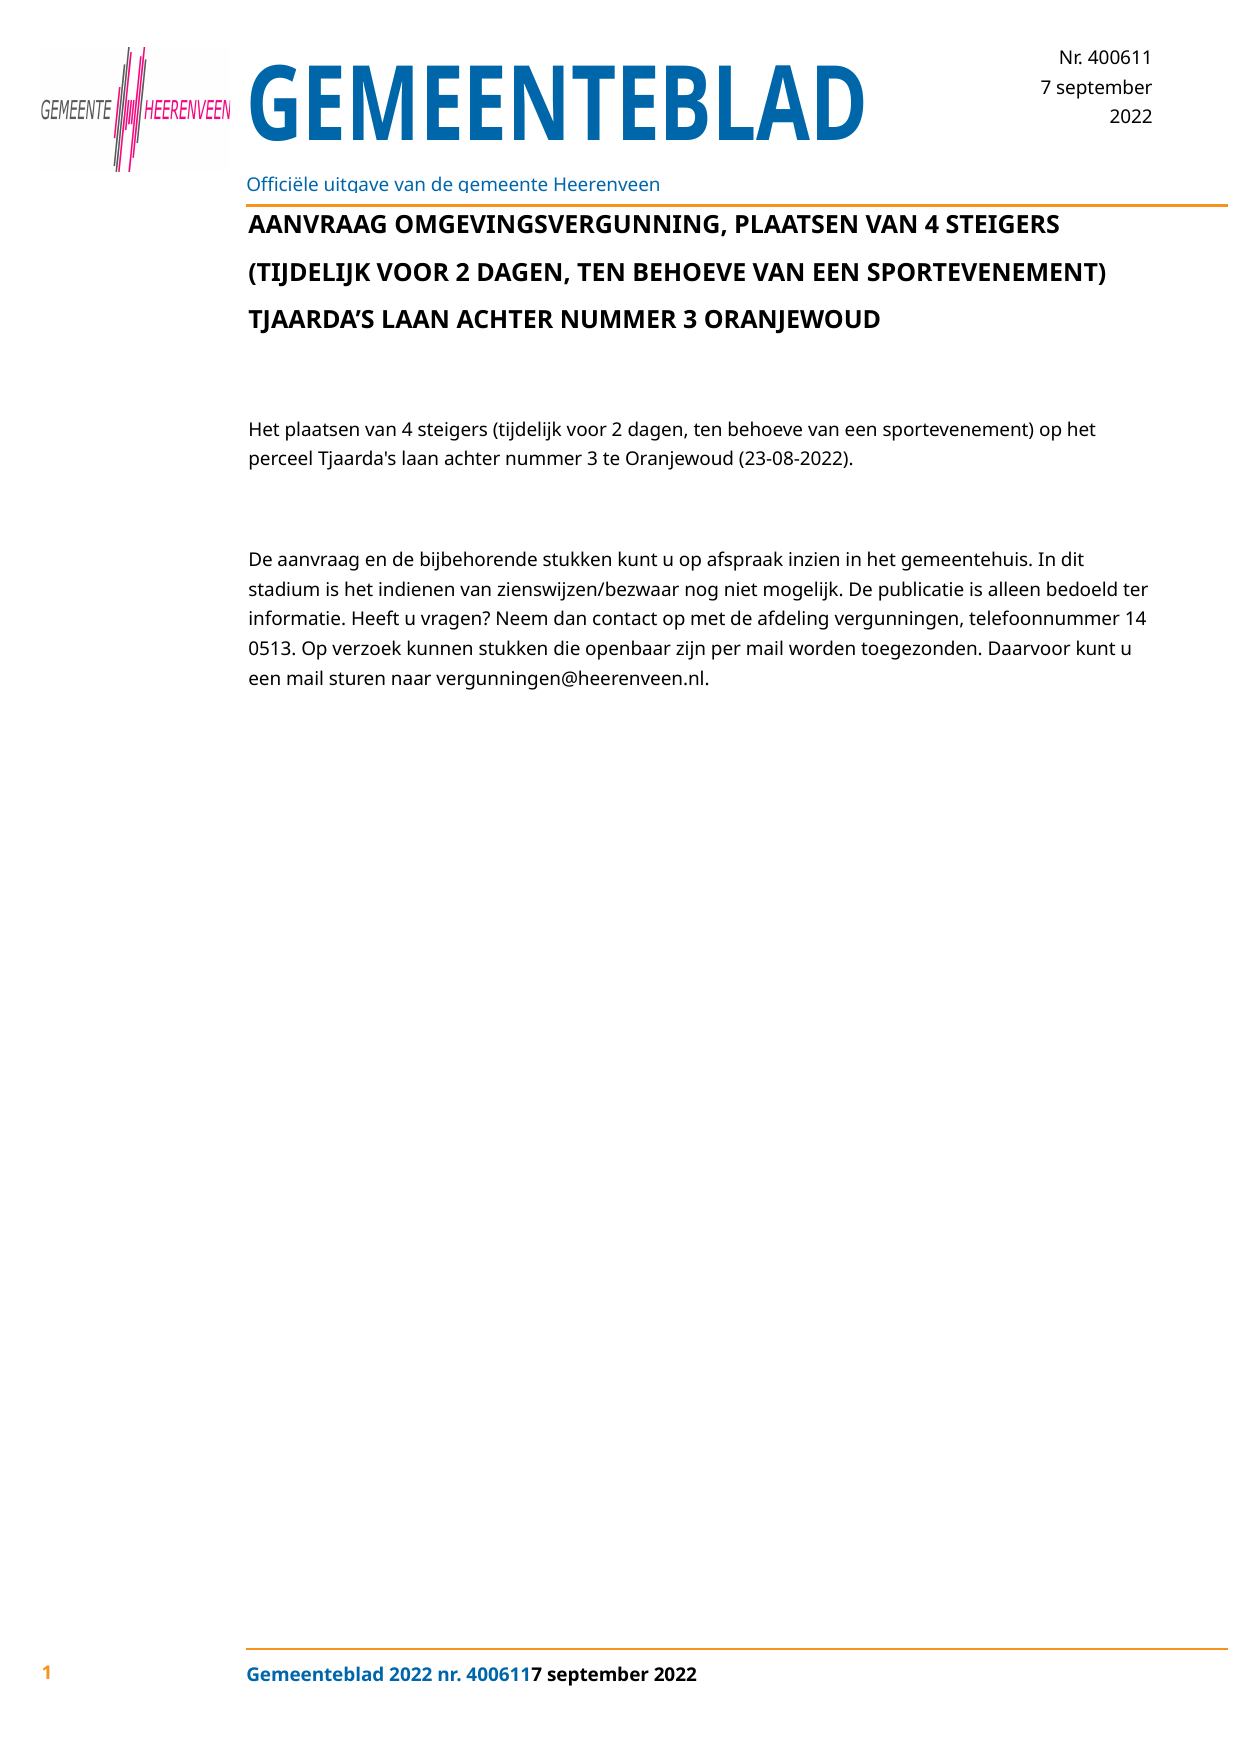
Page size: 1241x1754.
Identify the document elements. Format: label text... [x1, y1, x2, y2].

text De aanvraag en de bijbehorende stukken kunt u op afspraak inzien in het gemeentehuis. In dit stadium is het indienen van zienswijzen/bezwaar nog niet mogelijk. De publicatie is alleen bedoeld ter informatie. Heeft u vragen? Neem dan contact op met de afdeling vergunningen, telefoonnummer 14 0513. Op verzoek kunnen stukken die openbaar zijn per mail worden toegezonden. Daarvoor kunt u een mail sturen naar vergunningen@heerenveen.nl. [248, 546, 1152, 690]
text Het plaatsen van 4 steigers (tijdelijk voor 2 dagen, ten behoeve van een sportevenement) op het perceel Tjaarda's laan achter nummer 3 te Oranjewoud (23-08-2022). [248, 416, 1152, 471]
text AANVRAAG OMGEVINGSVERGUNNING, PLAATSEN VAN 4 STEIGERS (TIJDELIJK VOOR 2 DAGEN, TEN BEHOEVE VAN EEN SPORTEVENEMENT) TJAARDA’S LAAN ACHTER NUMMER 3 ORANJEWOUD [248, 207, 1152, 336]
picture [41, 47, 231, 172]
